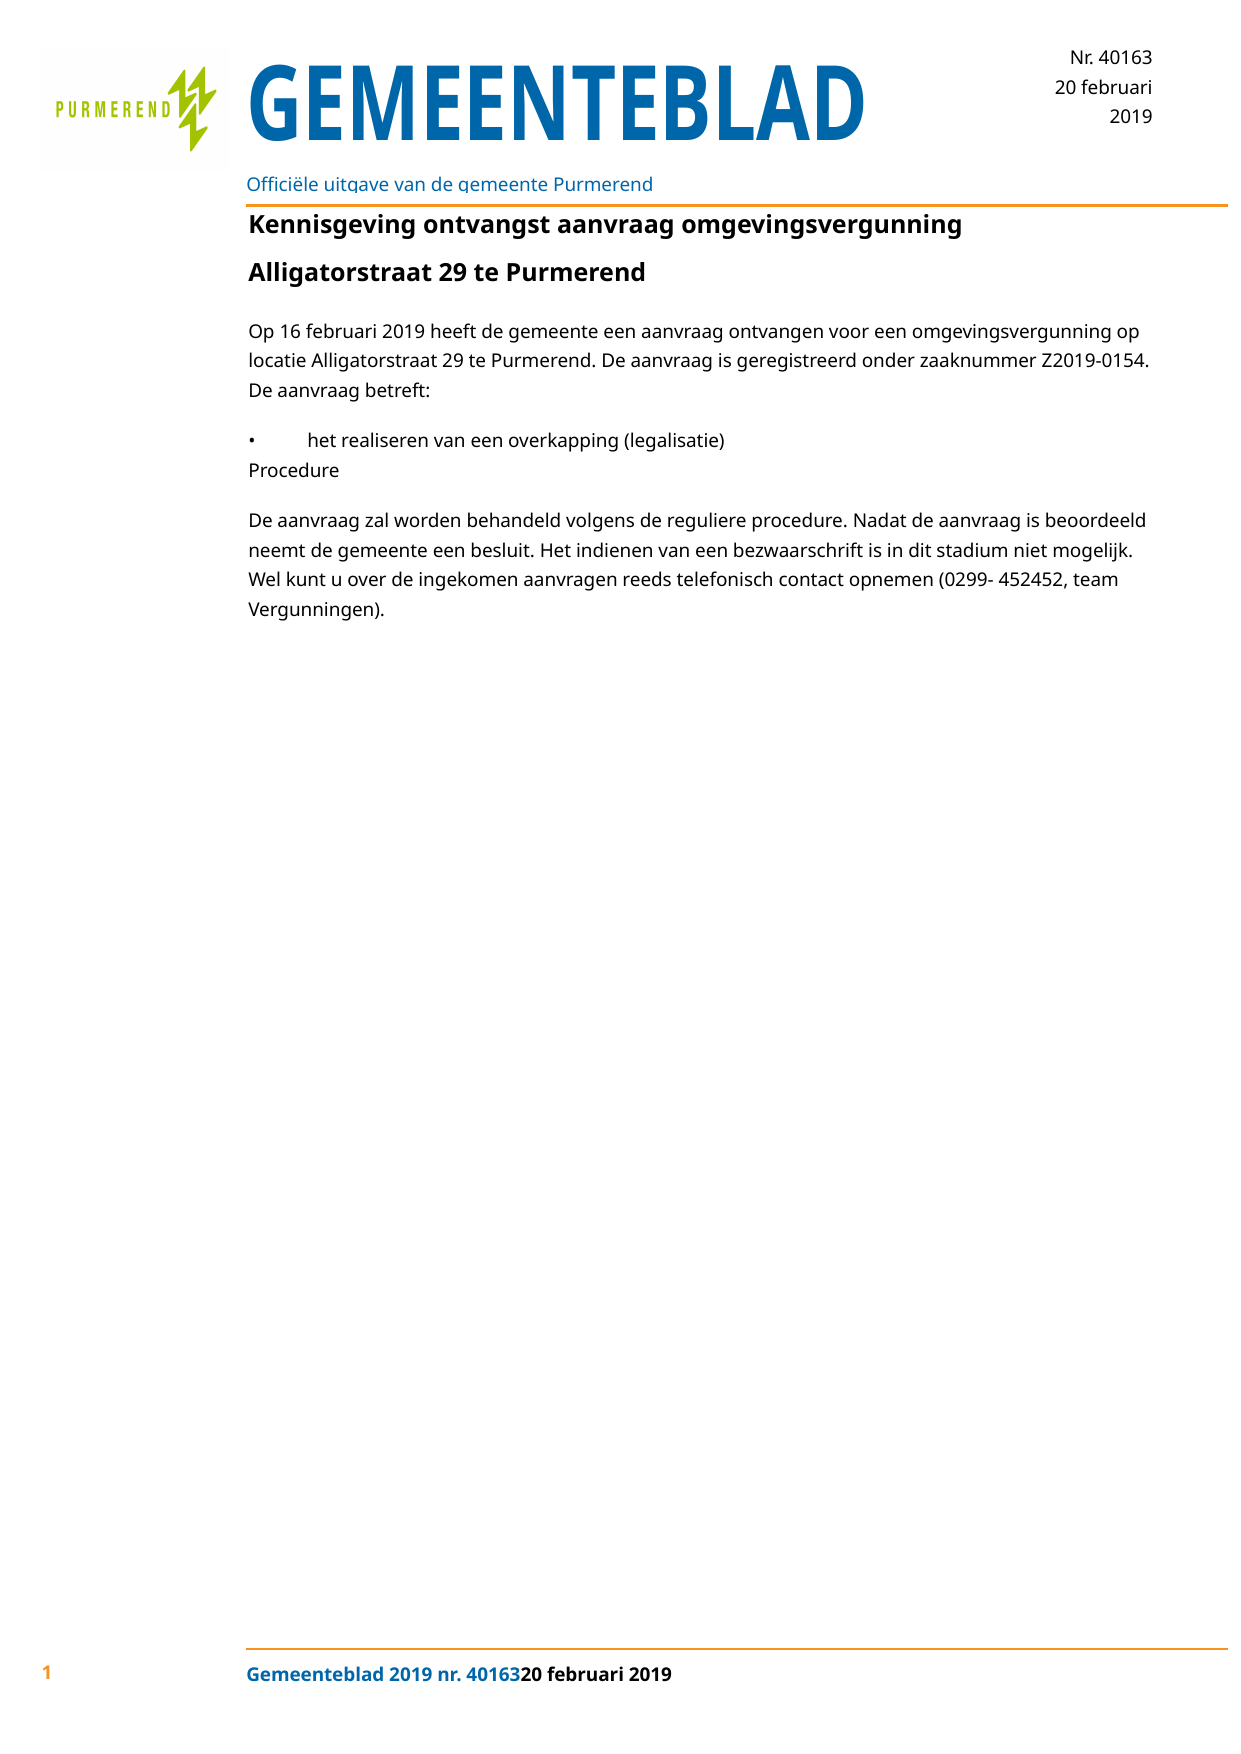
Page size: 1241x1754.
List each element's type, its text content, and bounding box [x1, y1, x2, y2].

text Procedure [248, 457, 1152, 483]
list het realiseren van een overkapping (legalisatie) [248, 427, 1152, 453]
text De aanvraag zal worden behandeld volgens de reguliere procedure. Nadat de aanvraag is beoordeeld neemt de gemeente een besluit. Het indienen van een bezwaarschrift is in dit stadium niet mogelijk. Wel kunt u over de ingekomen aanvragen reeds telefonisch contact opnemen (0299- 452452, team Vergunningen). [248, 507, 1152, 622]
text Op 16 februari 2019 heeft de gemeente een aanvraag ontvangen voor een omgevingsvergunning op locatie Alligatorstraat 29 te Purmerend. De aanvraag is geregistreerd onder zaaknummer Z2019-0154. De aanvraag betreft: [248, 318, 1152, 403]
text Kennisgeving ontvangst aanvraag omgevingsvergunning Alligatorstraat 29 te Purmerend [248, 207, 1152, 288]
picture [41, 47, 231, 172]
